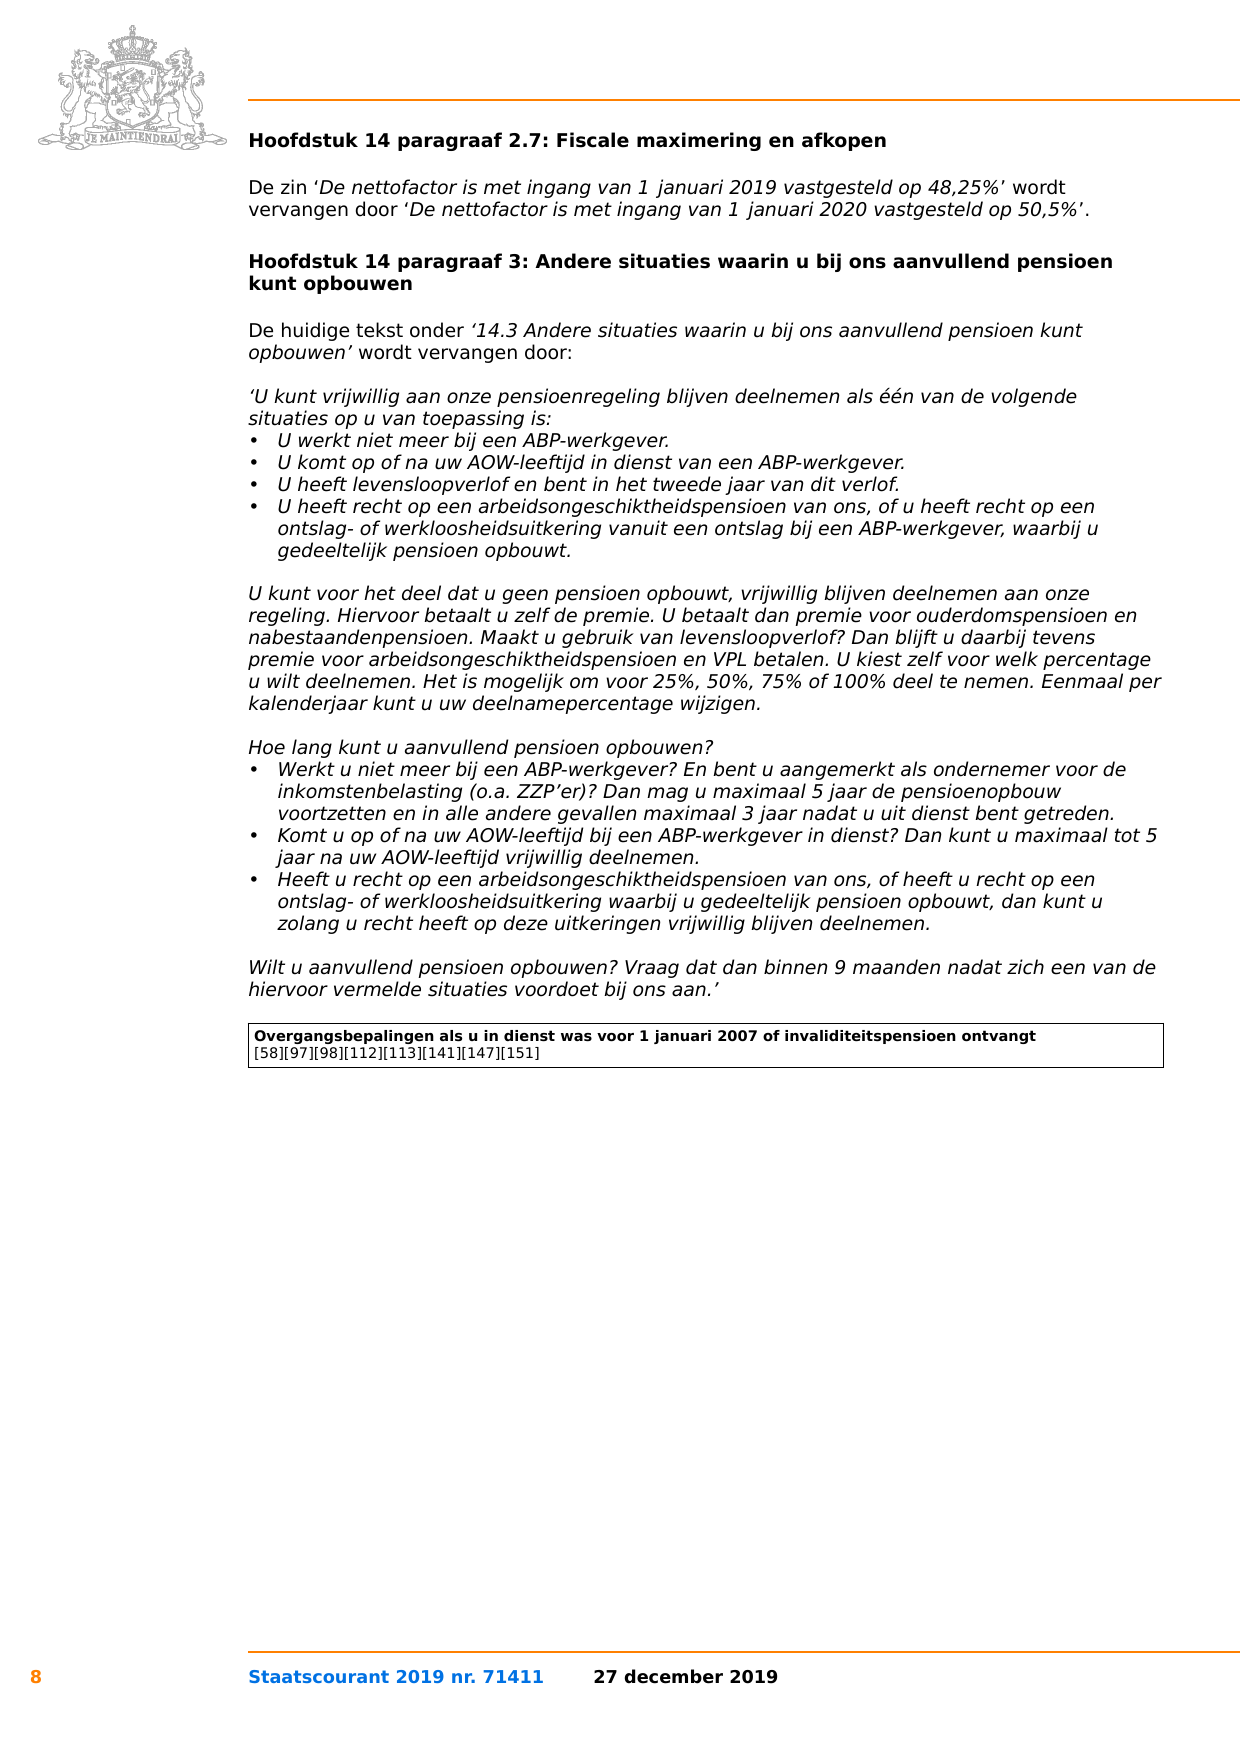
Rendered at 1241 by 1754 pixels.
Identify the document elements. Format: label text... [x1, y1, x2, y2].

text • U heeft levensloopverlof en bent in het tweede jaar van dit verlof. [248, 473, 1163, 496]
picture [38, 25, 227, 150]
text De huidige tekst onder ‘14.3 Andere situaties waarin u bij ons aanvullend pensioen kunt opbouwen’ wordt vervangen door: [248, 320, 1163, 364]
text • Komt u op of na uw AOW-leeftijd bij een ABP-werkgever in dienst? Dan kunt u maximaal tot 5 jaar na uw AOW-leeftijd vrijwillig deelnemen. [248, 825, 1163, 869]
text • U heeft recht op een arbeidsongeschiktheidspensioen van ons, of u heeft recht op een ontslag- of werkloosheidsuitkering vanuit een ontslag bij een ABP-werkgever, waarbij u gedeeltelijk pensioen opbouwt. [248, 496, 1163, 561]
subtitle Hoe lang kunt u aanvullend pensioen opbouwen? [248, 737, 1163, 759]
text Wilt u aanvullend pensioen opbouwen? Vraag dat dan binnen 9 maanden nadat zich een van de hiervoor vermelde situaties voordoet bij ons aan.’ [248, 957, 1163, 1001]
text U kunt voor het deel dat u geen pensioen opbouwt, vrijwillig blijven deelnemen aan onze regeling. Hiervoor betaalt u zelf de premie. U betaalt dan premie voor ouderdomspensioen en nabestaandenpensioen. Maakt u gebruik van levensloopverlof? Dan blijft u daarbij tevens premie voor arbeidsongeschiktheidspensioen en VPL betalen. U kiest zelf voor welk percentage u wilt deelnemen. Het is mogelijk om voor 25%, 50%, 75% of 100% deel te nemen. Eenmaal per kalenderjaar kunt u uw deelnamepercentage wijzigen. [248, 583, 1163, 715]
text De zin ‘De nettofactor is met ingang van 1 januari 2019 vastgesteld op 48,25%’ wordt vervangen door ‘De nettofactor is met ingang van 1 januari 2020 vastgesteld op 50,5%’. [248, 177, 1163, 221]
subtitle Hoofdstuk 14 paragraaf 2.7: Fiscale maximering en afkopen [248, 130, 1163, 152]
text ‘U kunt vrijwillig aan onze pensioenregeling blijven deelnemen als één van de volgende situaties op u van toepassing is: [248, 386, 1163, 429]
text • U komt op of na uw AOW-leeftijd in dienst van een ABP-werkgever. [248, 452, 1163, 473]
text • Heeft u recht op een arbeidsongeschiktheidspensioen van ons, of heeft u recht op een ontslag- of werkloosheidsuitkering waarbij u gedeeltelijk pensioen opbouwt, dan kunt u zolang u recht heeft op deze uitkeringen vrijwillig blijven deelnemen. [248, 869, 1163, 935]
table_header Overgangsbepalingen als u in dienst was voor 1 januari 2007 of invaliditeitspensioen ontvangt [58][97][98][112][113][141][147][151] [249, 1024, 1163, 1067]
text • U werkt niet meer bij een ABP-werkgever. [248, 429, 1163, 452]
subtitle Hoofdstuk 14 paragraaf 3: Andere situaties waarin u bij ons aanvullend pensioen kunt opbouwen [248, 251, 1163, 295]
text • Werkt u niet meer bij een ABP-werkgever? En bent u aangemerkt als ondernemer voor de inkomstenbelasting (o.a. ZZP’er)? Dan mag u maximaal 5 jaar de pensioenopbouw voortzetten en in alle andere gevallen maximaal 3 jaar nadat u uit dienst bent getreden. [248, 759, 1163, 825]
